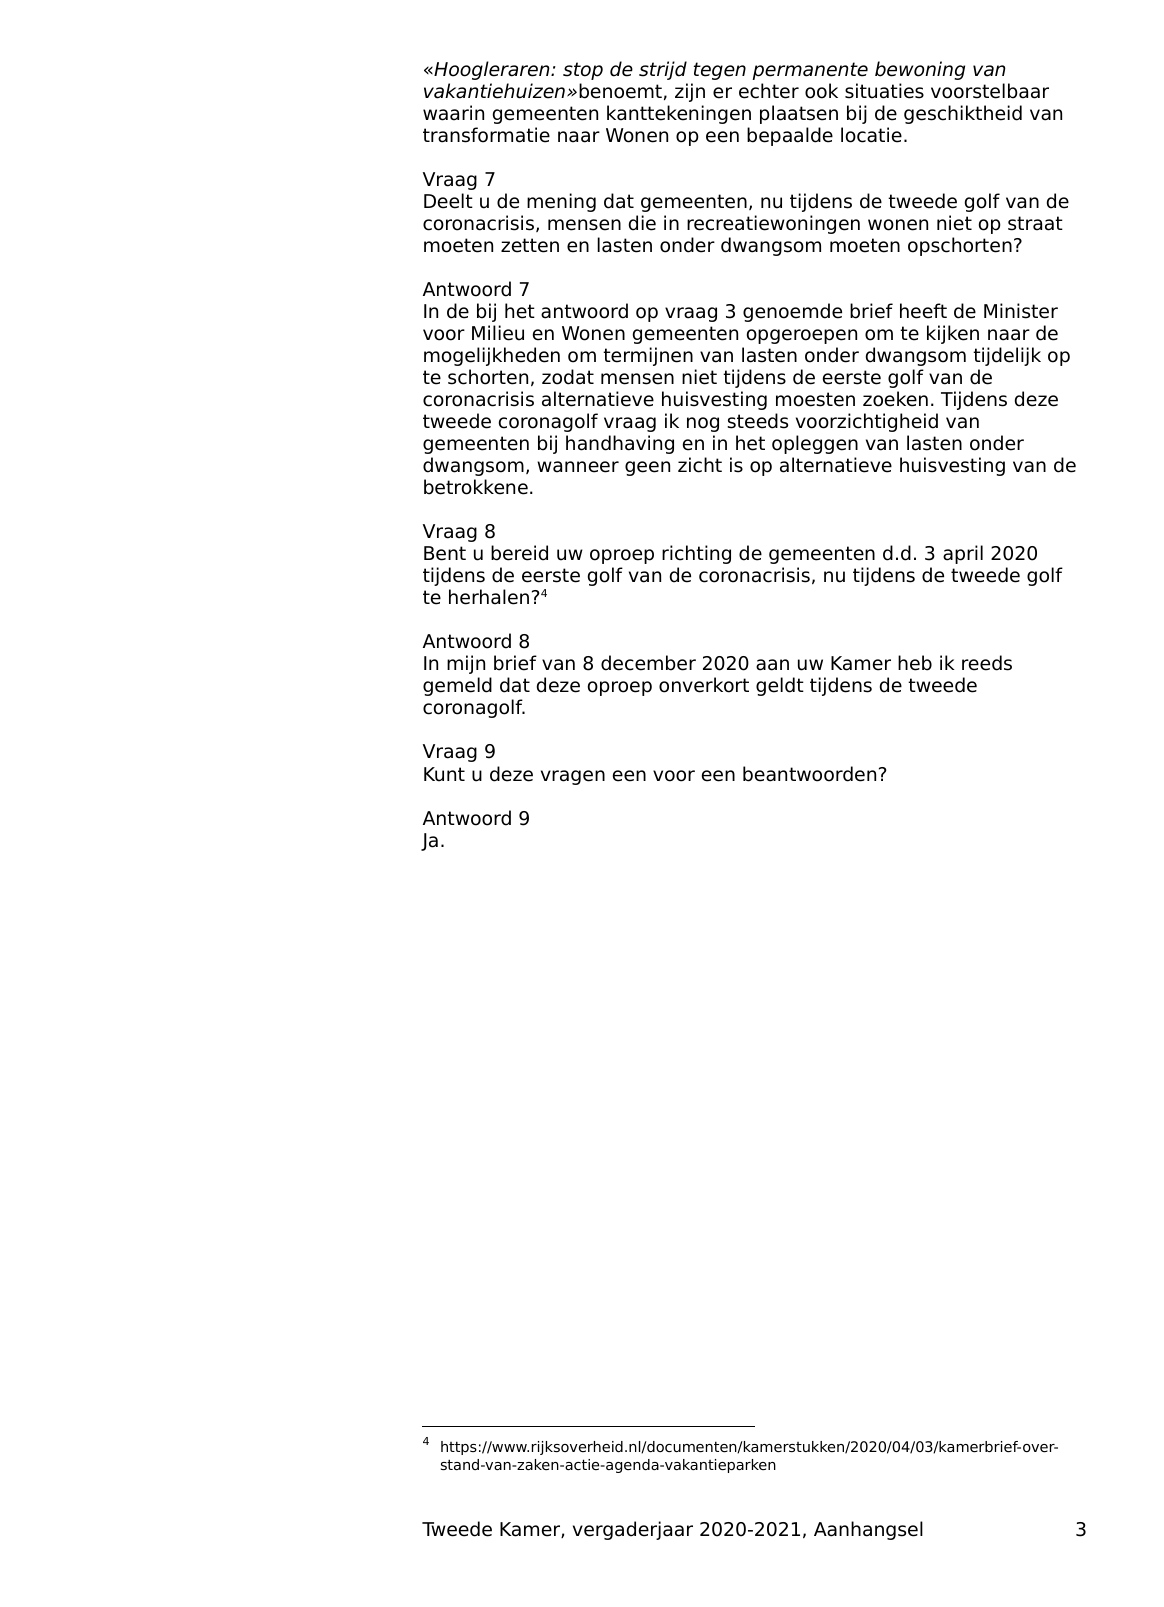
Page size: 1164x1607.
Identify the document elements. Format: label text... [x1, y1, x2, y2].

text https://www.rijksoverheid.nl/documenten/kamerstukken/2020/04/03/kamerbrief-over-stand-van-zaken-actie-agenda-vakantieparken [422, 1435, 1087, 1474]
text Vraag 9 [422, 741, 1087, 763]
text Deelt u de mening dat gemeenten, nu tijdens de tweede golf van de coronacrisis, mensen die in recreatiewoningen wonen niet op straat moeten zetten en lasten onder dwangsom moeten opschorten? [422, 191, 1087, 257]
text «Hoogleraren: stop de strijd tegen permanente bewoning van vakantiehuizen»benoemt, zijn er echter ook situaties voorstelbaar waarin gemeenten kanttekeningen plaatsen bij de geschiktheid van transformatie naar Wonen op een bepaalde locatie. [422, 59, 1087, 147]
text Antwoord 7 [422, 279, 1087, 301]
text Kunt u deze vragen een voor een beantwoorden? [422, 763, 1087, 785]
text Vraag 7 [422, 169, 1087, 191]
text Antwoord 8 [422, 631, 1087, 653]
text In mijn brief van 8 december 2020 aan uw Kamer heb ik reeds gemeld dat deze oproep onverkort geldt tijdens de tweede coronagolf. [422, 653, 1087, 719]
text Vraag 8 [422, 521, 1087, 543]
text Antwoord 9 [422, 808, 1087, 829]
text Ja. [422, 829, 1087, 852]
text Bent u bereid uw oproep richting de gemeenten d.d. 3 april 2020 tijdens de eerste golf van de coronacrisis, nu tijdens de tweede golf te herhalen? [422, 543, 1087, 609]
text In de bij het antwoord op vraag 3 genoemde brief heeft de Minister voor Milieu en Wonen gemeenten opgeroepen om te kijken naar de mogelijkheden om termijnen van lasten onder dwangsom tijdelijk op te schorten, zodat mensen niet tijdens de eerste golf van de coronacrisis alternatieve huisvesting moesten zoeken. Tijdens deze tweede coronagolf vraag ik nog steeds voorzichtigheid van gemeenten bij handhaving en in het opleggen van lasten onder dwangsom, wanneer geen zicht is op alternatieve huisvesting van de betrokkene. [422, 301, 1087, 499]
